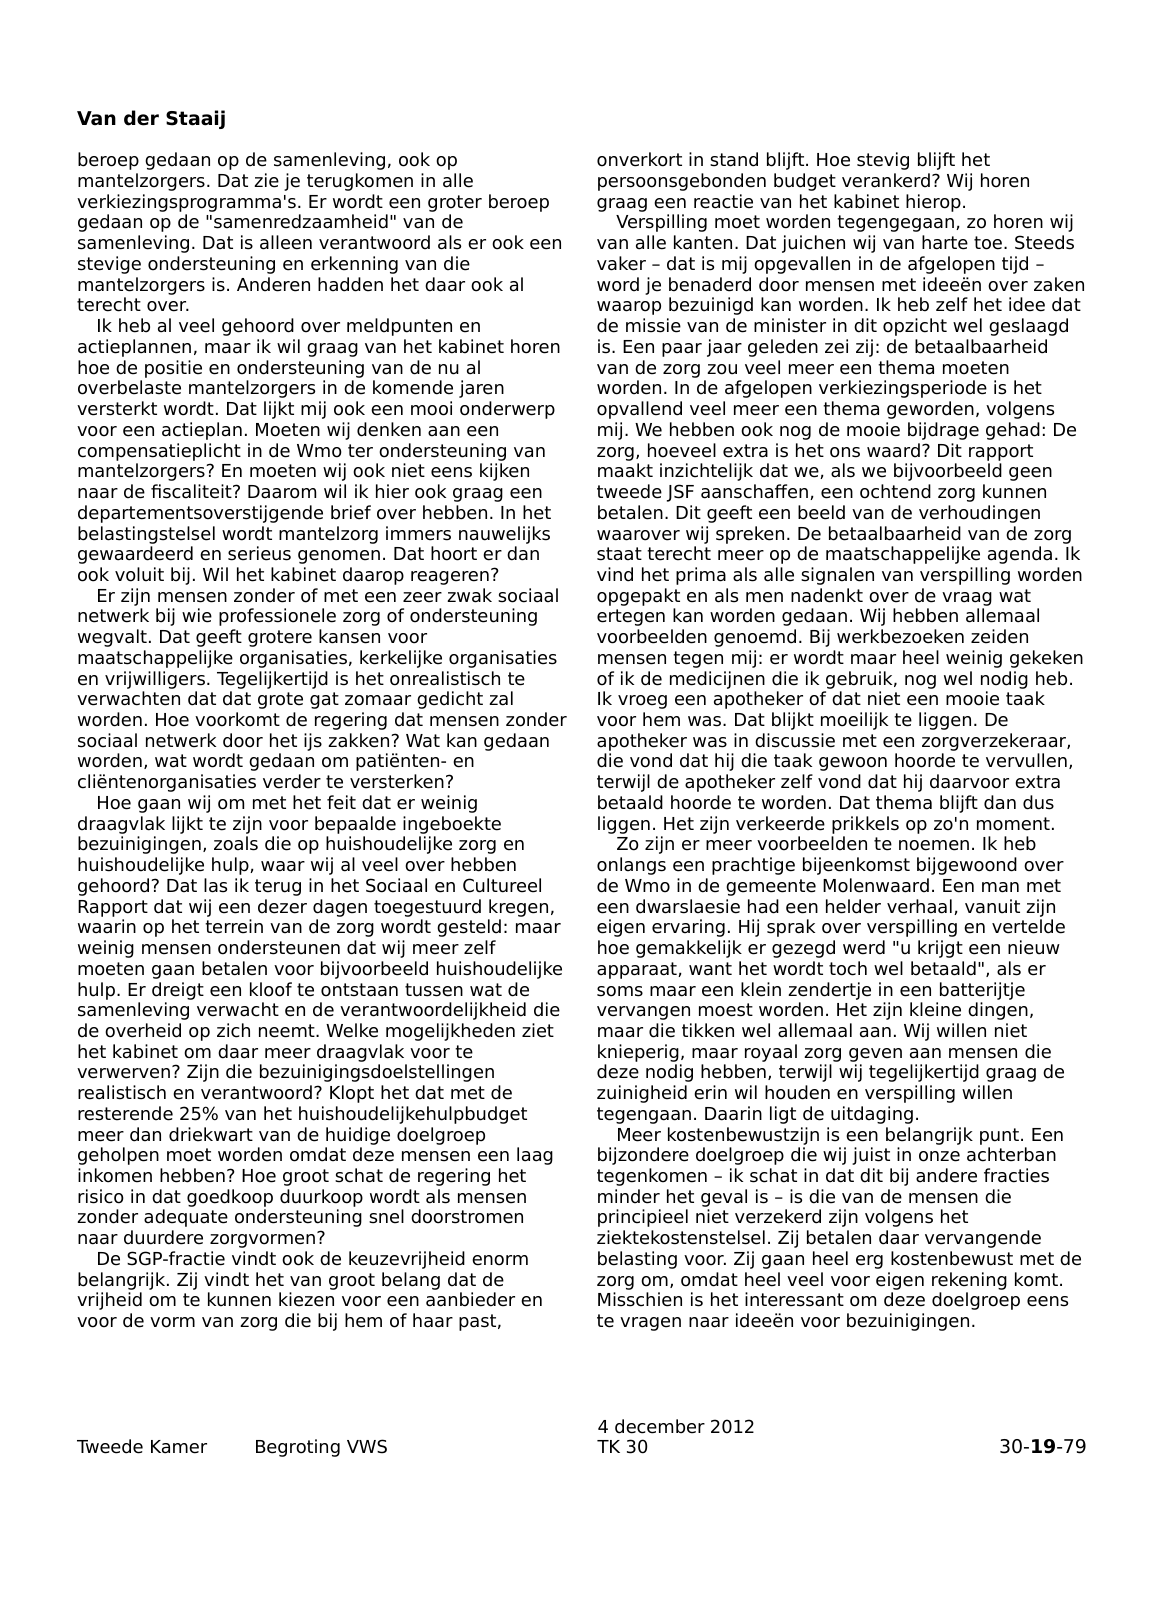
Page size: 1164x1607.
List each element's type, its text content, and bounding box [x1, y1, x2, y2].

text Verspilling moet worden tegengegaan, zo horen wij van alle kanten. Dat juichen wij van harte toe. Steeds vaker – dat is mij opgevallen in de afgelopen tijd – word je benaderd door mensen met ideeën over zaken waarop bezuinigd kan worden. Ik heb zelf het idee dat de missie van de minister in dit opzicht wel geslaagd is. Een paar jaar geleden zei zij: de betaalbaarheid van de zorg zou veel meer een thema moeten worden. In de afgelopen verkiezingsperiode is het opvallend veel meer een thema geworden, volgens mij. We hebben ook nog de mooie bijdrage gehad: De zorg, hoeveel extra is het ons waard? Dit rapport maakt inzichtelijk dat we, als we bijvoorbeeld geen tweede JSF aanschaffen, een ochtend zorg kunnen betalen. Dit geeft een beeld van de verhoudingen waarover wij spreken. De betaalbaarheid van de zorg staat terecht meer op de maatschappelijke agenda. Ik vind het prima als alle signalen van verspilling worden opgepakt en als men nadenkt over de vraag wat ertegen kan worden gedaan. Wij hebben allemaal voorbeelden genoemd. Bij werkbezoeken zeiden mensen tegen mij: er wordt maar heel weinig gekeken of ik de medicijnen die ik gebruik, nog wel nodig heb. Ik vroeg een apotheker of dat niet een mooie taak voor hem was. Dat blijkt moeilijk te liggen. De apotheker was in discussie met een zorgverzekeraar, die vond dat hij die taak gewoon hoorde te vervullen, terwijl de apotheker zelf vond dat hij daarvoor extra betaald hoorde te worden. Dat thema blijft dan dus liggen. Het zijn verkeerde prikkels op zo'n moment. [596, 212, 1087, 834]
text Zo zijn er meer voorbeelden te noemen. Ik heb onlangs een prachtige bijeenkomst bijgewoond over de Wmo in de gemeente Molenwaard. Een man met een dwarslaesie had een helder verhaal, vanuit zijn eigen ervaring. Hij sprak over verspilling en vertelde hoe gemakkelijk er gezegd werd "u krijgt een nieuw apparaat, want het wordt toch wel betaald", als er soms maar een klein zendertje in een batterijtje vervangen moest worden. Het zijn kleine dingen, maar die tikken wel allemaal aan. Wij willen niet knieperig, maar royaal zorg geven aan mensen die deze nodig hebben, terwijl wij tegelijkertijd graag de zuinigheid erin wil houden en verspilling willen tegengaan. Daarin ligt de uitdaging. [596, 834, 1087, 1124]
text De SGP-fractie vindt ook de keuzevrijheid enorm belangrijk. Zij vindt het van groot belang dat de vrijheid om te kunnen kiezen voor een aanbieder en voor de vorm van zorg die bij hem of haar past, [77, 1249, 567, 1332]
text onverkort in stand blijft. Hoe stevig blijft het persoonsgebonden budget verankerd? Wij horen graag een reactie van het kabinet hierop. [596, 150, 1087, 212]
text Er zijn mensen zonder of met een zeer zwak sociaal netwerk bij wie professionele zorg of ondersteuning wegvalt. Dat geeft grotere kansen voor maatschappelijke organisaties, kerkelijke organisaties en vrijwilligers. Tegelijkertijd is het onrealistisch te verwachten dat dat grote gat zomaar gedicht zal worden. Hoe voorkomt de regering dat mensen zonder sociaal netwerk door het ijs zakken? Wat kan gedaan worden, wat wordt gedaan om patiënten- en cliëntenorganisaties verder te versterken? [77, 586, 567, 793]
text Ik heb al veel gehoord over meldpunten en actieplannen, maar ik wil graag van het kabinet horen hoe de positie en ondersteuning van de nu al overbelaste mantelzorgers in de komende jaren versterkt wordt. Dat lijkt mij ook een mooi onderwerp voor een actieplan. Moeten wij denken aan een compensatieplicht in de Wmo ter ondersteuning van mantelzorgers? En moeten wij ook niet eens kijken naar de fiscaliteit? Daarom wil ik hier ook graag een departementsoverstijgende brief over hebben. In het belastingstelsel wordt mantelzorg immers nauwelijks gewaardeerd en serieus genomen. Dat hoort er dan ook voluit bij. Wil het kabinet daarop reageren? [77, 316, 567, 586]
text beroep gedaan op de samenleving, ook op mantelzorgers. Dat zie je terugkomen in alle verkiezingsprogramma's. Er wordt een groter beroep gedaan op de "samenredzaamheid" van de samenleving. Dat is alleen verantwoord als er ook een stevige ondersteuning en erkenning van die mantelzorgers is. Anderen hadden het daar ook al terecht over. [77, 150, 567, 316]
text Meer kostenbewustzijn is een belangrijk punt. Een bijzondere doelgroep die wij juist in onze achterban tegenkomen – ik schat in dat dit bij andere fracties minder het geval is – is die van de mensen die principieel niet verzekerd zijn volgens het ziektekostenstelsel. Zij betalen daar vervangende belasting voor. Zij gaan heel erg kostenbewust met de zorg om, omdat heel veel voor eigen rekening komt. Misschien is het interessant om deze doelgroep eens te vragen naar ideeën voor bezuinigingen. [596, 1124, 1087, 1332]
text Hoe gaan wij om met het feit dat er weinig draagvlak lijkt te zijn voor bepaalde ingeboekte bezuinigingen, zoals die op huishoudelijke zorg en huishoudelijke hulp, waar wij al veel over hebben gehoord? Dat las ik terug in het Sociaal en Cultureel Rapport dat wij een dezer dagen toegestuurd kregen, waarin op het terrein van de zorg wordt gesteld: maar weinig mensen ondersteunen dat wij meer zelf moeten gaan betalen voor bijvoorbeeld huishoudelijke hulp. Er dreigt een kloof te ontstaan tussen wat de samenleving verwacht en de verantwoordelijkheid die de overheid op zich neemt. Welke mogelijkheden ziet het kabinet om daar meer draagvlak voor te verwerven? Zijn die bezuinigingsdoelstellingen realistisch en verantwoord? Klopt het dat met de resterende 25% van het huishoudelijkehulpbudget meer dan driekwart van de huidige doelgroep geholpen moet worden omdat deze mensen een laag inkomen hebben? Hoe groot schat de regering het risico in dat goedkoop duurkoop wordt als mensen zonder adequate ondersteuning snel doorstromen naar duurdere zorgvormen? [77, 793, 567, 1249]
